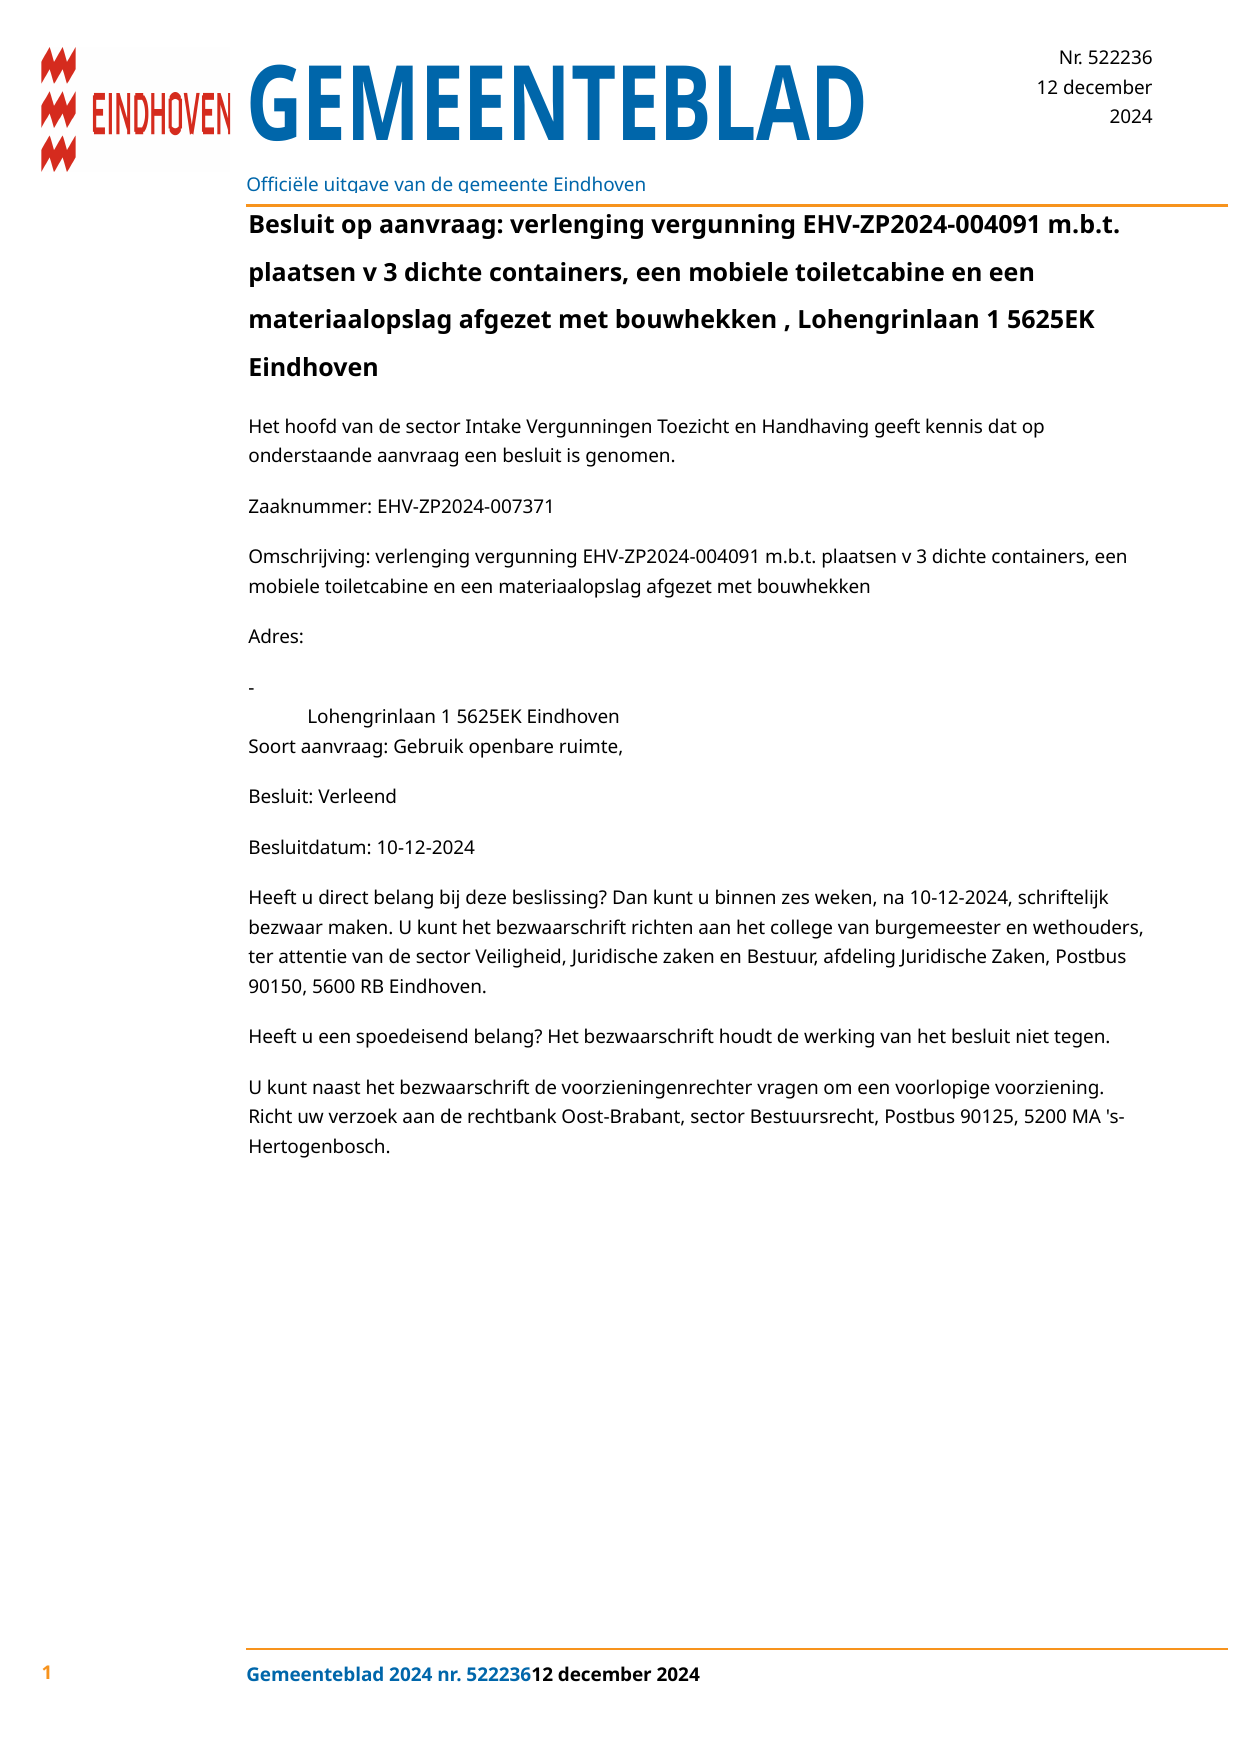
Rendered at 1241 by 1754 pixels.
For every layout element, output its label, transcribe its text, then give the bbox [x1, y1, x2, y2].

text Het hoofd van de sector Intake Vergunningen Toezicht en Handhaving geeft kennis dat op onderstaande aanvraag een besluit is genomen. [248, 413, 1152, 468]
text Omschrijving: verlenging vergunning EHV-ZP2024-004091 m.b.t. plaatsen v 3 dichte containers, een mobiele toiletcabine en een materiaalopslag afgezet met bouwhekken [248, 543, 1152, 599]
text U kunt naast het bezwaarschrift de voorzieningenrechter vragen om een voorlopige voorziening. Richt uw verzoek aan de rechtbank Oost-Brabant, sector Bestuursrecht, Postbus 90125, 5200 MA 's-Hertogenbosch. [248, 1074, 1152, 1159]
text Soort aanvraag: Gebruik openbare ruimte, [248, 733, 1152, 759]
text Heeft u een spoedeisend belang? Het bezwaarschrift houdt de werking van het besluit niet tegen. [248, 1023, 1152, 1049]
text Adres: [248, 623, 1152, 649]
picture [41, 47, 231, 172]
list Lohengrinlaan 1 5625EK Eindhoven [248, 703, 1152, 729]
text Besluitdatum: 10-12-2024 [248, 834, 1152, 860]
text Zaaknummer: EHV-ZP2024-007371 [248, 493, 1152, 519]
text Heeft u direct belang bij deze beslissing? Dan kunt u binnen zes weken, na 10-12-2024, schriftelijk bezwaar maken. U kunt het bezwaarschrift richten aan het college van burgemeester en wethouders, ter attentie van de sector Veiligheid, Juridische zaken en Bestuur, afdeling Juridische Zaken, Postbus 90150, 5600 RB Eindhoven. [248, 884, 1152, 999]
text Besluit op aanvraag: verlenging vergunning EHV-ZP2024-004091 m.b.t. plaatsen v 3 dichte containers, een mobiele toiletcabine en een materiaalopslag afgezet met bouwhekken , Lohengrinlaan 1 5625EK Eindhoven [248, 207, 1152, 384]
text Besluit: Verleend [248, 783, 1152, 809]
